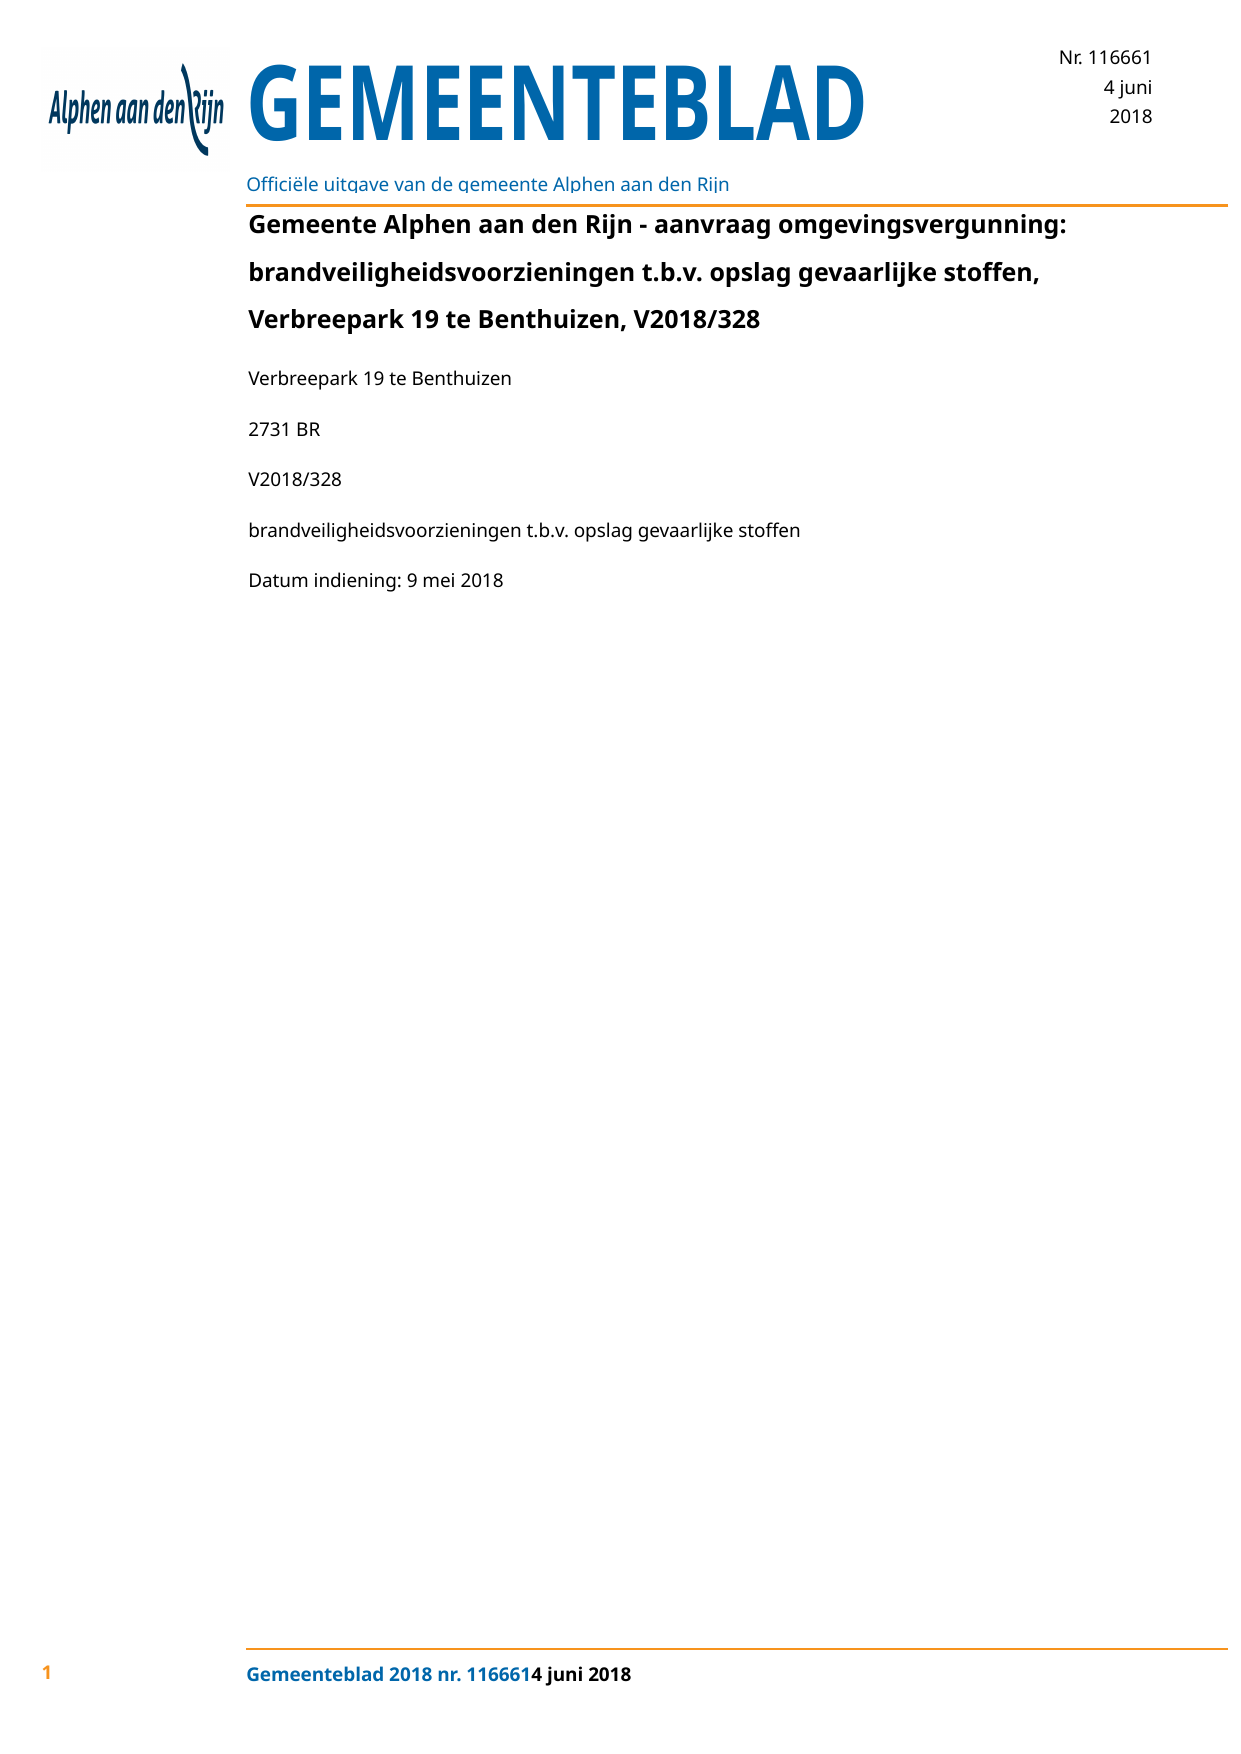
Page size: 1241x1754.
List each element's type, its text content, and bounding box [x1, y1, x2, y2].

text Gemeente Alphen aan den Rijn - aanvraag omgevingsvergunning: brandveiligheidsvoorzieningen t.b.v. opslag gevaarlijke stoffen, Verbreepark 19 te Benthuizen, V2018/328 [248, 207, 1152, 336]
text Verbreepark 19 te Benthuizen [248, 366, 1152, 391]
text Datum indiening: 9 mei 2018 [248, 567, 1152, 593]
text 2731 BR [248, 416, 1152, 442]
picture [41, 47, 231, 172]
text brandveiligheidsvoorzieningen t.b.v. opslag gevaarlijke stoffen [248, 517, 1152, 542]
text V2018/328 [248, 466, 1152, 492]
